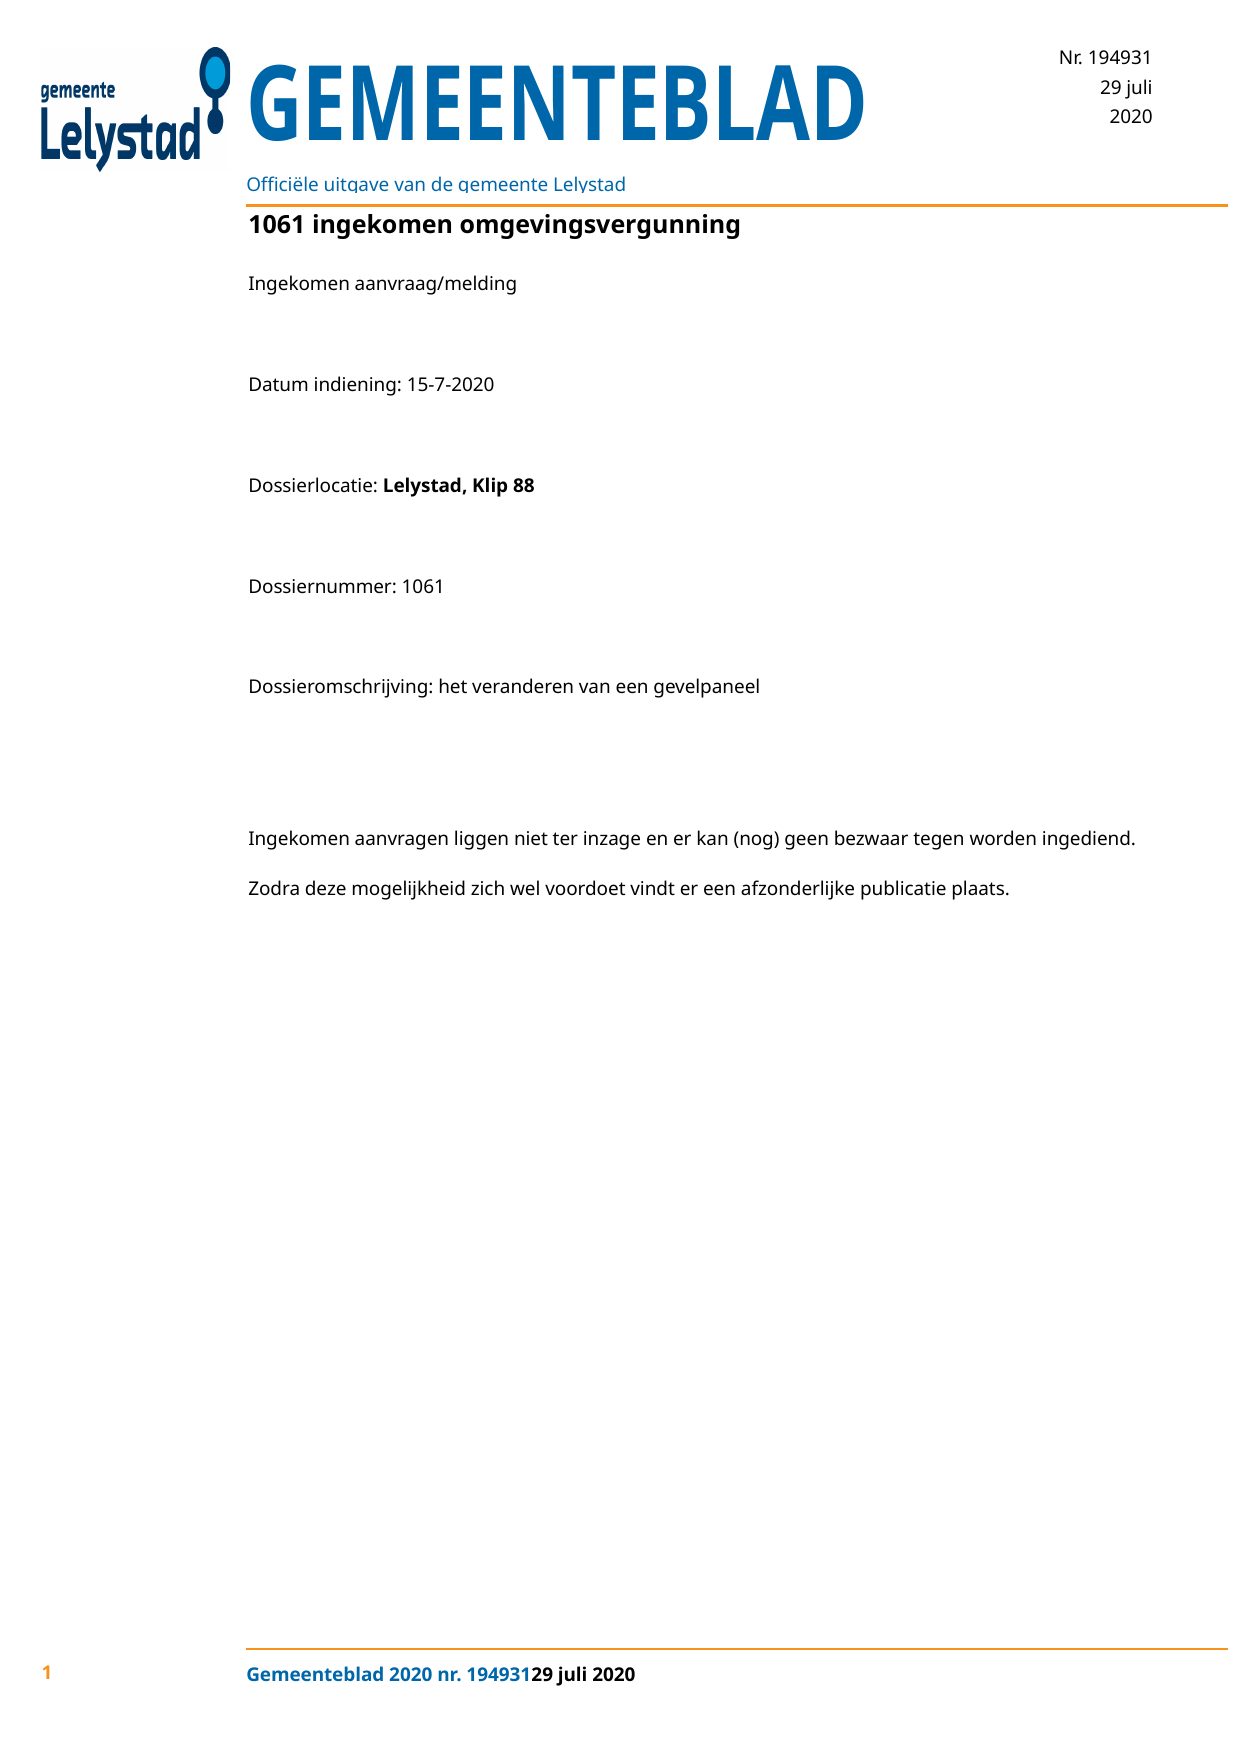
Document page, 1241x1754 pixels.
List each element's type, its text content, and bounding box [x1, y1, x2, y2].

text Ingekomen aanvragen liggen niet ter inzage en er kan (nog) geen bezwaar tegen worden ingediend. [248, 825, 1152, 851]
text 1061 ingekomen omgevingsvergunning [248, 207, 1152, 241]
text Ingekomen aanvraag/melding [248, 270, 1152, 296]
text Zodra deze mogelijkheid zich wel voordoet vindt er een afzonderlijke publicatie plaats. [248, 875, 1152, 901]
text Dossiernummer: 1061 [248, 573, 1152, 598]
text Datum indiening: 15-7-2020 [248, 371, 1152, 397]
picture [41, 47, 231, 172]
text Dossieromschrijving: het veranderen van een gevelpaneel [248, 674, 1152, 699]
text Dossierlocatie: Lelystad, Klip 88 [248, 472, 1152, 498]
